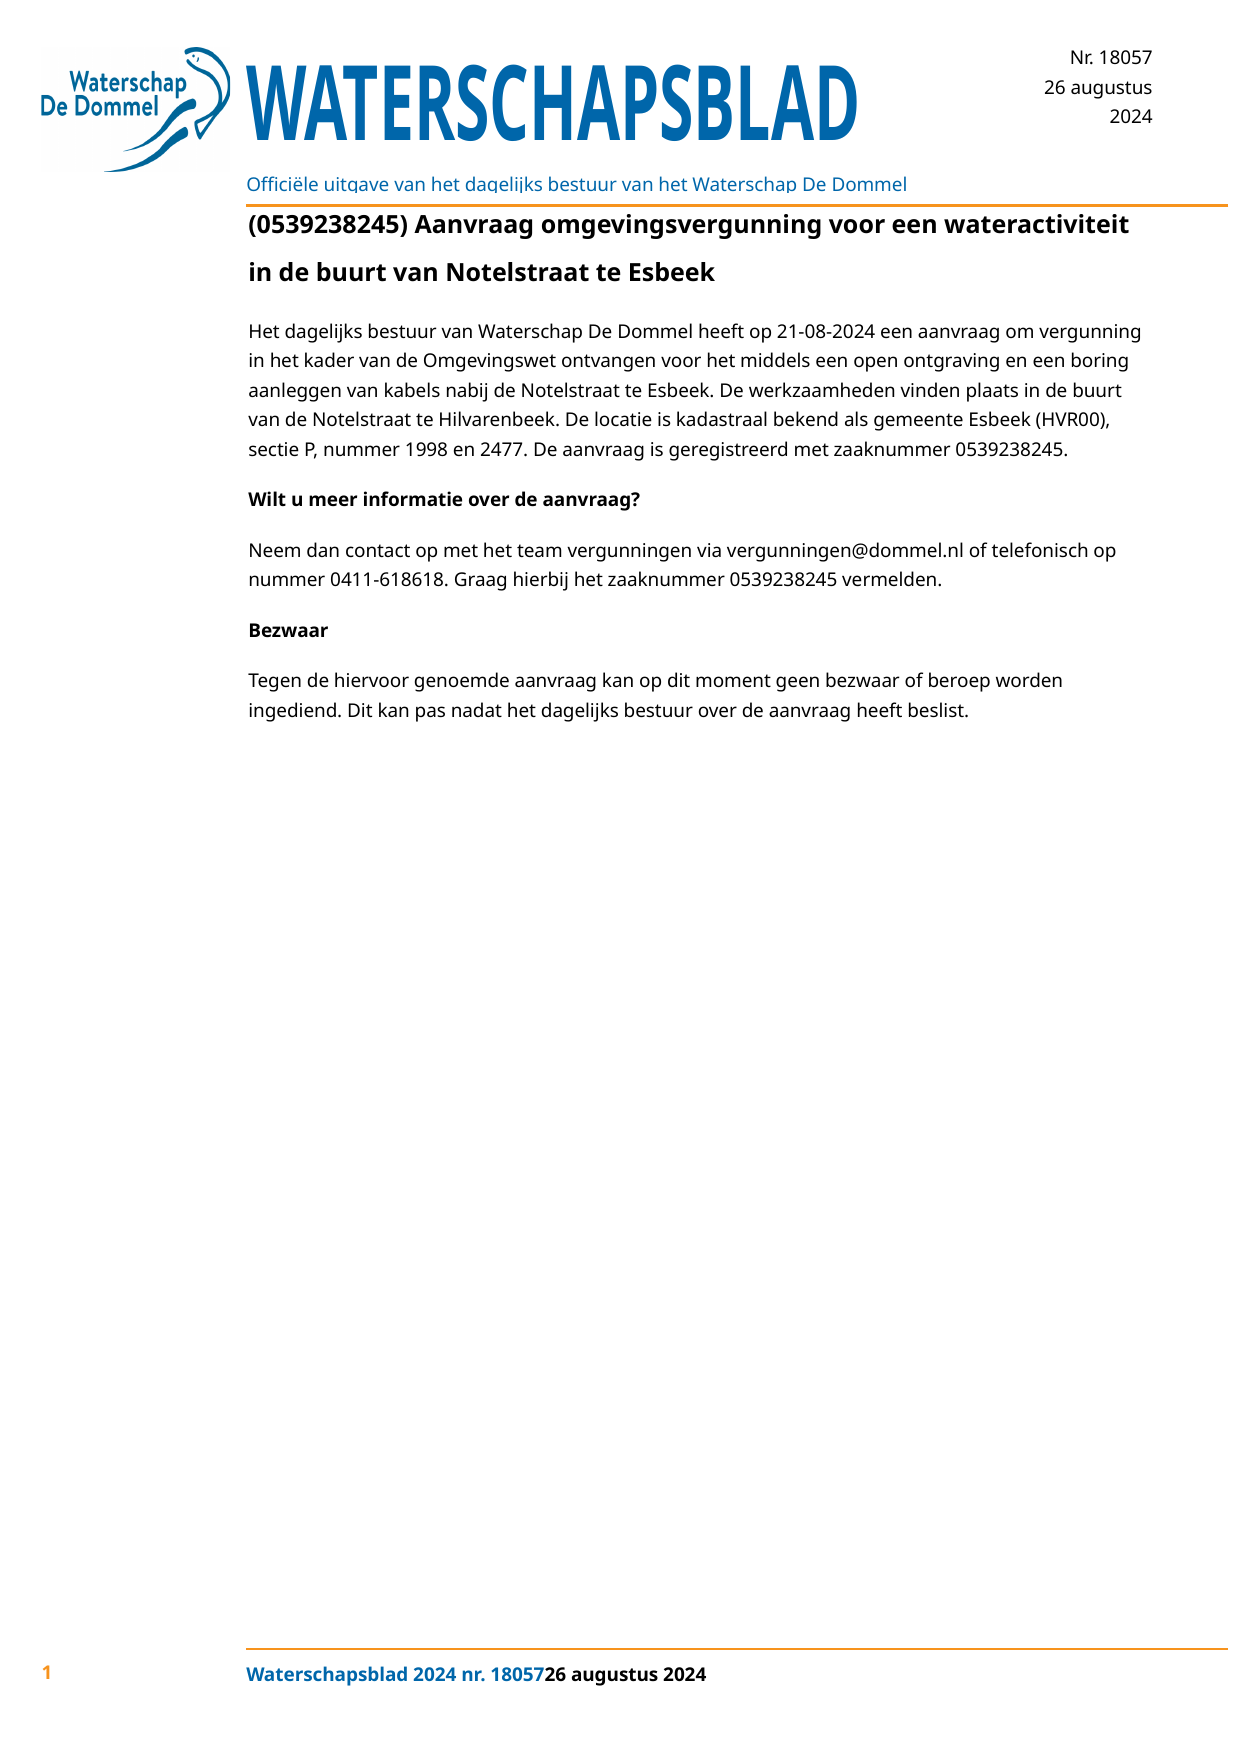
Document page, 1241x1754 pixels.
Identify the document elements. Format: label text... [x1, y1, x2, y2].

text Het dagelijks bestuur van Waterschap De Dommel heeft op 21-08-2024 een aanvraag om vergunning in het kader van de Omgevingswet ontvangen voor het middels een open ontgraving en een boring aanleggen van kabels nabij de Notelstraat te Esbeek. De werkzaamheden vinden plaats in de buurt van de Notelstraat te Hilvarenbeek. De locatie is kadastraal bekend als gemeente Esbeek (HVR00), sectie P, nummer 1998 en 2477. De aanvraag is geregistreerd met zaaknummer 0539238245. [248, 318, 1152, 462]
picture [198, 118, 210, 131]
picture [204, 47, 231, 76]
text Wilt u meer informatie over de aanvraag? [248, 487, 1152, 512]
picture [41, 47, 231, 172]
text (0539238245) Aanvraag omgevingsvergunning voor een wateractiviteit in de buurt van Notelstraat te Esbeek [248, 207, 1152, 288]
text Tegen de hiervoor genoemde aanvraag kan op dit moment geen bezwaar of beroep worden ingediend. Dit kan pas nadat het dagelijks bestuur over de aanvraag heeft beslist. [248, 667, 1152, 723]
picture [45, 99, 51, 111]
text Bezwaar [248, 617, 1152, 643]
text Neem dan contact op met het team vergunningen via vergunningen@dommel.nl of telefonisch op nummer 0411-618618. Graag hierbij het zaaknummer 0539238245 vermelden. [248, 537, 1152, 592]
